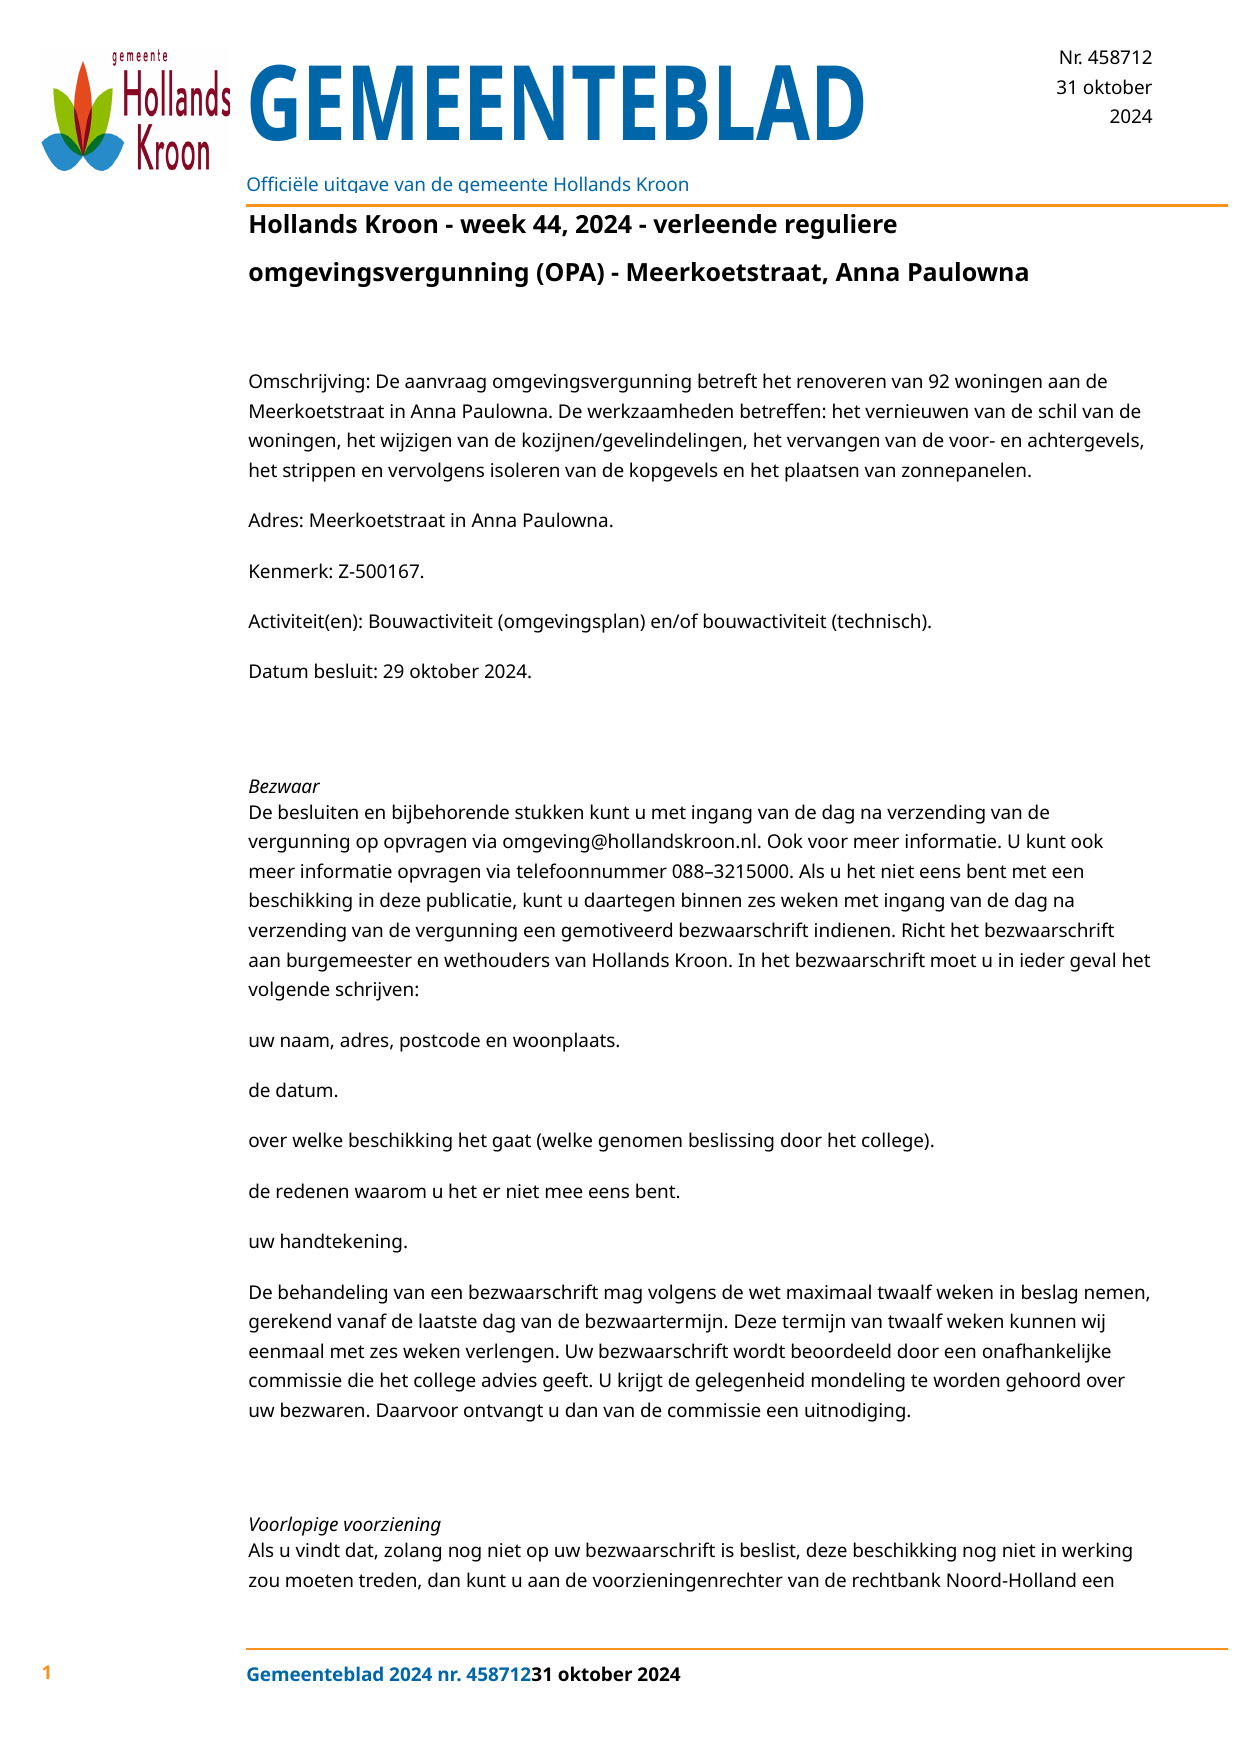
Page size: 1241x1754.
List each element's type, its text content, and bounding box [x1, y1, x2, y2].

text Bezwaar [248, 773, 1152, 799]
text uw naam, adres, postcode en woonplaats. [248, 1027, 1152, 1052]
text Omschrijving: De aanvraag omgevingsvergunning betreft het renoveren van 92 woningen aan de Meerkoetstraat in Anna Paulowna. De werkzaamheden betreffen: het vernieuwen van de schil van de woningen, het wijzigen van de kozijnen/gevelindelingen, het vervangen van de voor- en achtergevels, het strippen en vervolgens isoleren van de kopgevels en het plaatsen van zonnepanelen. [248, 368, 1152, 483]
picture [41, 47, 231, 172]
text De behandeling van een bezwaarschrift mag volgens de wet maximaal twaalf weken in beslag nemen, gerekend vanaf de laatste dag van de bezwaartermijn. Deze termijn van twaalf weken kunnen wij eenmaal met zes weken verlengen. Uw bezwaarschrift wordt beoordeeld door een onafhankelijke commissie die het college advies geeft. U krijgt de gelegenheid mondeling te worden gehoord over uw bezwaren. Daarvoor ontvangt u dan van de commissie een uitnodiging. [248, 1279, 1152, 1423]
text Als u vindt dat, zolang nog niet op uw bezwaarschrift is beslist, deze beschikking nog niet in werking zou moeten treden, dan kunt u aan de voorzieningenrechter van de rechtbank Noord-Holland een [248, 1537, 1152, 1593]
text Adres: Meerkoetstraat in Anna Paulowna. [248, 507, 1152, 533]
text Kenmerk: Z-500167. [248, 558, 1152, 584]
text de datum. [248, 1077, 1152, 1103]
text uw handtekening. [248, 1228, 1152, 1254]
text over welke beschikking het gaat (welke genomen beslissing door het college). [248, 1128, 1152, 1153]
text de redenen waarom u het er niet mee eens bent. [248, 1178, 1152, 1204]
text Datum besluit: 29 oktober 2024. [248, 659, 1152, 684]
text Hollands Kroon - week 44, 2024 - verleende reguliere omgevingsvergunning (OPA) - Meerkoetstraat, Anna Paulowna [248, 207, 1152, 288]
text De besluiten en bijbehorende stukken kunt u met ingang van de dag na verzending van de vergunning op opvragen via omgeving@hollandskroon.nl. Ook voor meer informatie. U kunt ook meer informatie opvragen via telefoonnummer 088–3215000. Als u het niet eens bent met een beschikking in deze publicatie, kunt u daartegen binnen zes weken met ingang van de dag na verzending van de vergunning een gemotiveerd bezwaarschrift indienen. Richt het bezwaarschrift aan burgemeester en wethouders van Hollands Kroon. In het bezwaarschrift moet u in ieder geval het volgende schrijven: [248, 799, 1152, 1002]
text Activiteit(en): Bouwactiviteit (omgevingsplan) en/of bouwactiviteit (technisch). [248, 608, 1152, 634]
text Voorlopige voorziening [248, 1512, 1152, 1537]
